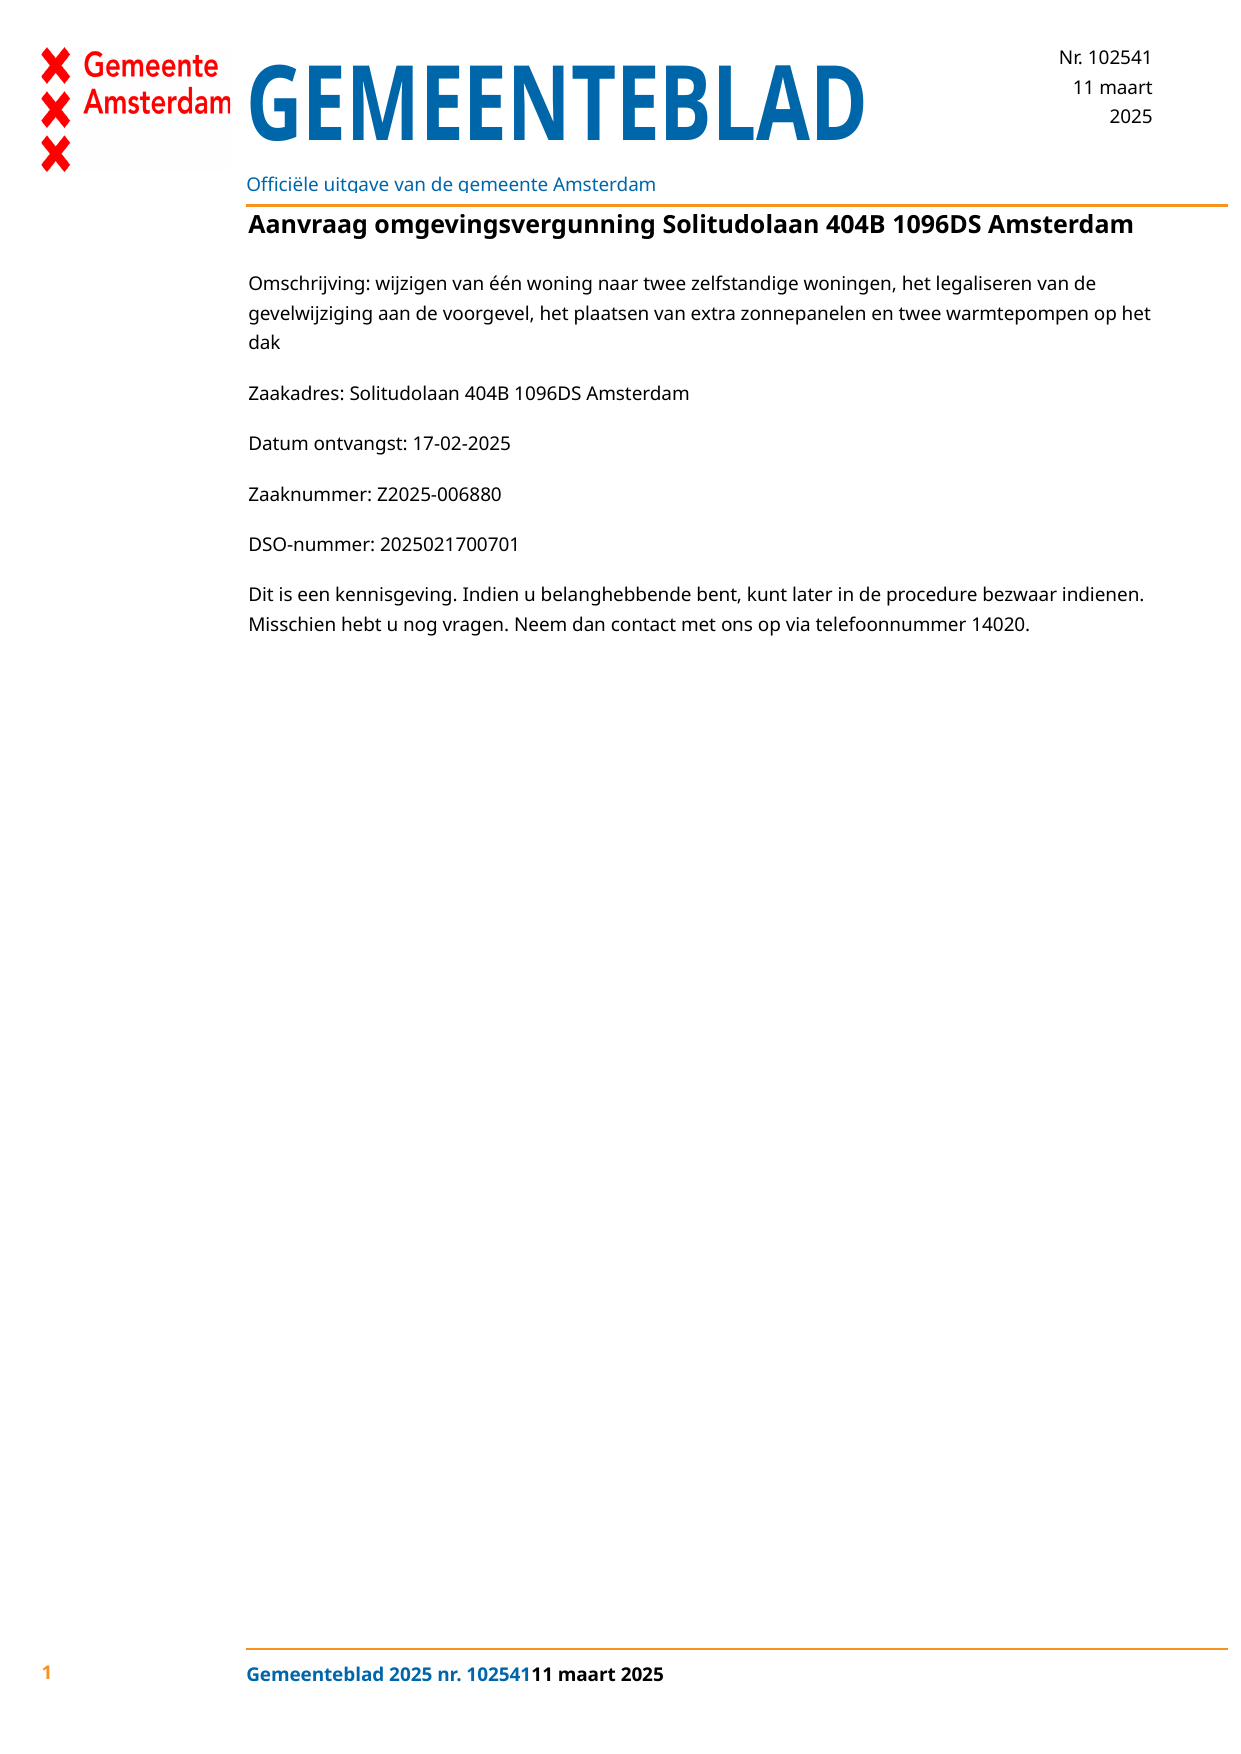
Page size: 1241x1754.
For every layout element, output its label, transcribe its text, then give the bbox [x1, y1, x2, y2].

text Zaakadres: Solitudolaan 404B 1096DS Amsterdam [248, 380, 1152, 406]
text Datum ontvangst: 17-02-2025 [248, 430, 1152, 456]
text Dit is een kennisgeving. Indien u belanghebbende bent, kunt later in de procedure bezwaar indienen. Misschien hebt u nog vragen. Neem dan contact met ons op via telefoonnummer 14020. [248, 582, 1152, 637]
text Zaaknummer: Z2025-006880 [248, 481, 1152, 506]
text Aanvraag omgevingsvergunning Solitudolaan 404B 1096DS Amsterdam [248, 207, 1152, 241]
picture [41, 47, 231, 172]
text Omschrijving: wijzigen van één woning naar twee zelfstandige woningen, het legaliseren van de gevelwijziging aan de voorgevel, het plaatsen van extra zonnepanelen en twee warmtepompen op het dak [248, 270, 1152, 355]
text DSO-nummer: 2025021700701 [248, 531, 1152, 557]
